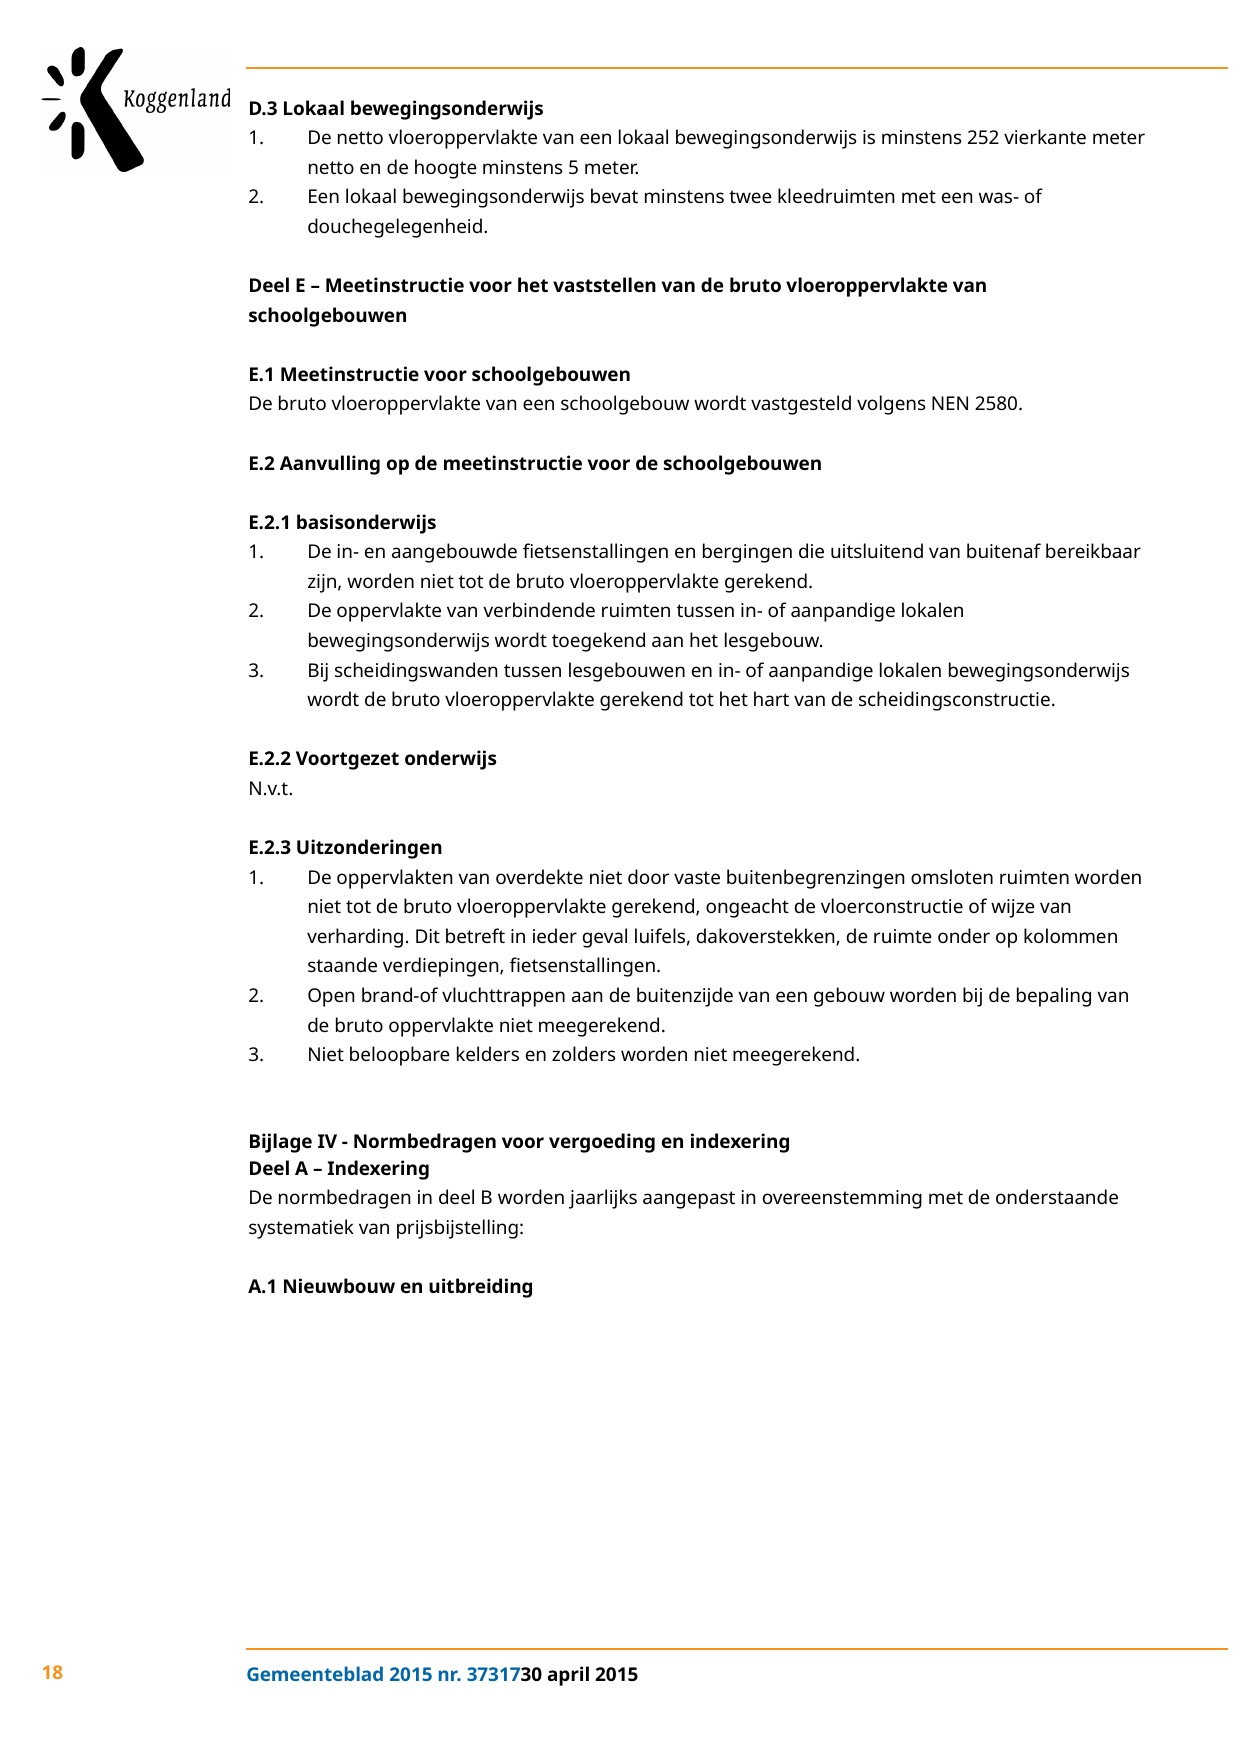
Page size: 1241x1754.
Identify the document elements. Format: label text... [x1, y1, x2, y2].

list De oppervlakte van verbindende ruimten tussen in- of aanpandige lokalen bewegingsonderwijs wordt toegekend aan het lesgebouw. [248, 598, 1152, 653]
text Deel A – Indexering [248, 1155, 1152, 1181]
text N.v.t. [248, 775, 1152, 801]
text A.1 Nieuwbouw en uitbreiding [248, 1273, 1152, 1299]
list Niet beloopbare kelders en zolders worden niet meegerekend. [248, 1041, 1152, 1067]
list De oppervlakten van overdekte niet door vaste buitenbegrenzingen omsloten ruimten worden niet tot de bruto vloeroppervlakte gerekend, ongeacht de vloerconstructie of wijze van verharding. Dit betreft in ieder geval luifels, dakoverstekken, de ruimte onder op kolommen staande verdiepingen, fietsenstallingen. [248, 864, 1152, 978]
text Deel E – Meetinstructie voor het vaststellen van de bruto vloeroppervlakte van schoolgebouwen [248, 272, 1152, 328]
text E.2.1 basisonderwijs [248, 509, 1152, 535]
list De in- en aangebouwde fietsenstallingen en bergingen die uitsluitend van buitenaf bereikbaar zijn, worden niet tot de bruto vloeroppervlakte gerekend. [248, 538, 1152, 594]
text De normbedragen in deel B worden jaarlijks aangepast in overeenstemming met de onderstaande systematiek van prijsbijstelling: [248, 1184, 1152, 1240]
list Een lokaal bewegingsonderwijs bevat minstens twee kleedruimten met een was- of douchegelegenheid. [248, 183, 1152, 239]
text De bruto vloeroppervlakte van een schoolgebouw wordt vastgesteld volgens NEN 2580. [248, 391, 1152, 416]
picture [41, 47, 231, 172]
list Open brand-of vluchttrappen aan de buitenzijde van een gebouw worden bij de bepaling van de bruto oppervlakte niet meegerekend. [248, 982, 1152, 1038]
list De netto vloeroppervlakte van een lokaal bewegingsonderwijs is minstens 252 vierkante meter netto en de hoogte minstens 5 meter. [248, 124, 1152, 180]
text Bijlage IV - Normbedragen voor vergoeding en indexering [248, 1126, 1152, 1155]
text D.3 Lokaal bewegingsonderwijs [248, 95, 1152, 121]
list Bij scheidingswanden tussen lesgebouwen en in- of aanpandige lokalen bewegingsonderwijs wordt de bruto vloeroppervlakte gerekend tot het hart van de scheidingsconstructie. [248, 657, 1152, 712]
text E.2.2 Voortgezet onderwijs [248, 746, 1152, 771]
text E.2 Aanvulling op de meetinstructie voor de schoolgebouwen [248, 450, 1152, 476]
text E.2.3 Uitzonderingen [248, 834, 1152, 860]
text E.1 Meetinstructie voor schoolgebouwen [248, 361, 1152, 387]
